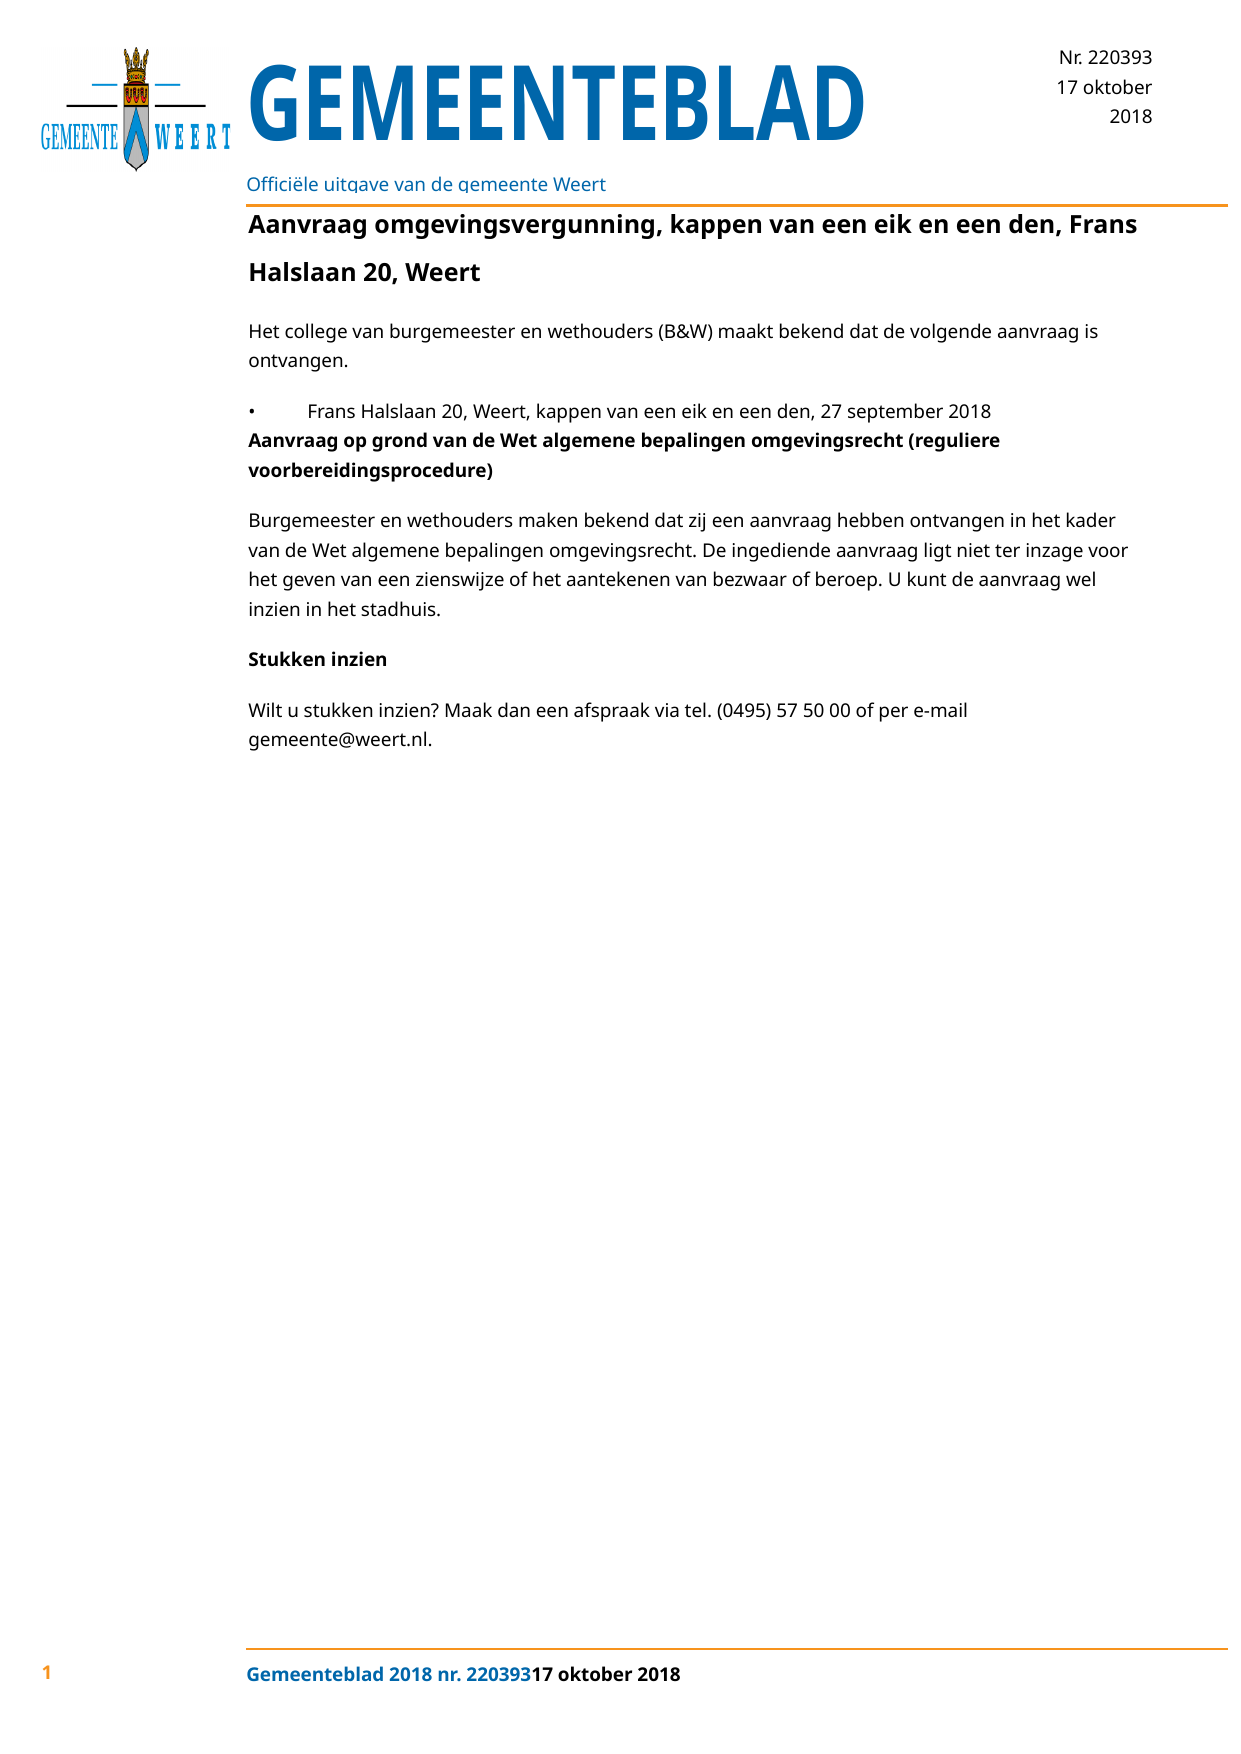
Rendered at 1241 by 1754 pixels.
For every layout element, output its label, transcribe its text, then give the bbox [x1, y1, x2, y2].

text Het college van burgemeester en wethouders (B&W) maakt bekend dat de volgende aanvraag is ontvangen. [248, 318, 1152, 373]
text Aanvraag op grond van de Wet algemene bepalingen omgevingsrecht (reguliere voorbereidingsprocedure) [248, 427, 1152, 483]
text Wilt u stukken inzien? Maak dan een afspraak via tel. (0495) 57 50 00 of per e-mail gemeente@weert.nl. [248, 697, 1152, 752]
text Aanvraag omgevingsvergunning, kappen van een eik en een den, Frans Halslaan 20, Weert [248, 207, 1152, 288]
text Burgemeester en wethouders maken bekend dat zij een aanvraag hebben ontvangen in het kader van de Wet algemene bepalingen omgevingsrecht. De ingediende aanvraag ligt niet ter inzage voor het geven van een zienswijze of het aantekenen van bezwaar of beroep. U kunt de aanvraag wel inzien in het stadhuis. [248, 507, 1152, 622]
list Frans Halslaan 20, Weert, kappen van een eik en een den, 27 september 2018 [248, 398, 1152, 424]
text Stukken inzien [248, 647, 1152, 672]
picture [41, 47, 231, 172]
